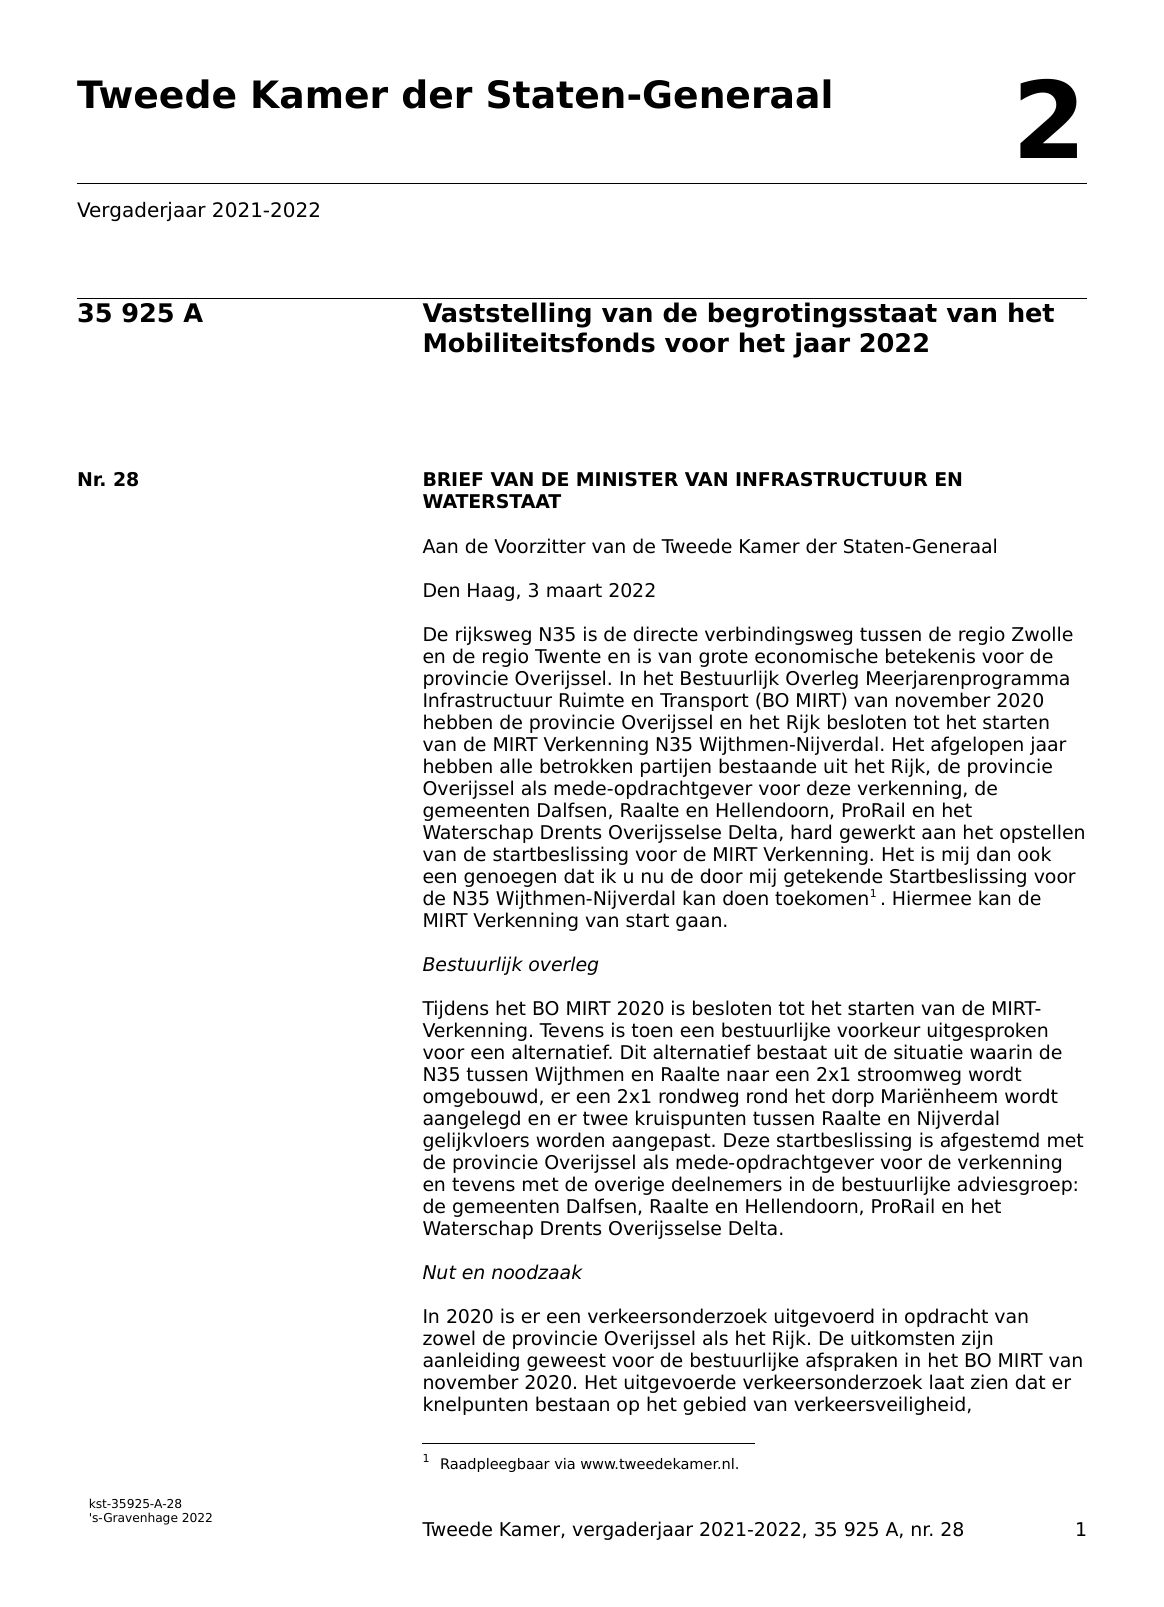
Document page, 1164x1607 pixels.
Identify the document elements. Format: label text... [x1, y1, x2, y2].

subtitle Bestuurlijk overleg [422, 954, 1087, 976]
text Den Haag, 3 maart 2022 [422, 580, 1087, 602]
text Tijdens het BO MIRT 2020 is besloten tot het starten van de MIRT-Verkenning. Tevens is toen een bestuurlijke voorkeur uitgesproken voor een alternatief. Dit alternatief bestaat uit de situatie waarin de N35 tussen Wijthmen en Raalte naar een 2x1 stroomweg wordt omgebouwd, er een 2x1 rondweg rond het dorp Mariënheem wordt aangelegd en er twee kruispunten tussen Raalte en Nijverdal gelijkvloers worden aangepast. Deze startbeslissing is afgestemd met de provincie Overijssel als mede-opdrachtgever voor de verkenning en tevens met de overige deelnemers in de bestuurlijke adviesgroep: de gemeenten Dalfsen, Raalte en Hellendoorn, ProRail en het Waterschap Drents Overijsselse Delta. [422, 998, 1087, 1240]
text Raadpleegbaar via www.tweedekamer.nl. [422, 1452, 1087, 1474]
table_header Tweede Kamer der Staten-Generaal [77, 59, 886, 183]
table_header 2 [886, 59, 1087, 183]
table_cell Vergaderjaar 2021-2022 [77, 184, 1087, 298]
text De rijksweg N35 is de directe verbindingsweg tussen de regio Zwolle en de regio Twente en is van grote economische betekenis voor de provincie Overijssel. In het Bestuurlijk Overleg Meerjarenprogramma Infrastructuur Ruimte en Transport (BO MIRT) van november 2020 hebben de provincie Overijssel en het Rijk besloten tot het starten van de MIRT Verkenning N35 Wijthmen-Nijverdal. Het afgelopen jaar hebben alle betrokken partijen bestaande uit het Rijk, de provincie Overijssel als mede-opdrachtgever voor deze verkenning, de gemeenten Dalfsen, Raalte en Hellendoorn, ProRail en het Waterschap Drents Overijsselse Delta, hard gewerkt aan het opstellen van de startbeslissing voor de MIRT Verkenning. Het is mij dan ook een genoegen dat ik u nu de door mij getekende Startbeslissing voor de N35 Wijthmen-Nijverdal kan doen toekomen. Hiermee kan de MIRT Verkenning van start gaan. [422, 624, 1087, 932]
text In 2020 is er een verkeersonderzoek uitgevoerd in opdracht van zowel de provincie Overijssel als het Rijk. De uitkomsten zijn aanleiding geweest voor de bestuurlijke afspraken in het BO MIRT van november 2020. Het uitgevoerde verkeersonderzoek laat zien dat er knelpunten bestaan op het gebied van verkeersveiligheid, [422, 1306, 1087, 1416]
subtitle Nut en noodzaak [422, 1262, 1087, 1284]
subtitle 35 925 A Vaststelling van de begrotingsstaat van het Mobiliteitsfonds voor het jaar 2022 [77, 299, 1087, 358]
text Aan de Voorzitter van de Tweede Kamer der Staten-Generaal [422, 536, 1087, 557]
text kst-35925-A-28 [88, 1497, 323, 1511]
text 's-Gravenhage 2022 [88, 1511, 323, 1525]
subtitle Nr. 28 BRIEF VAN DE MINISTER VAN INFRASTRUCTUUR EN WATERSTAAT [77, 469, 1087, 513]
